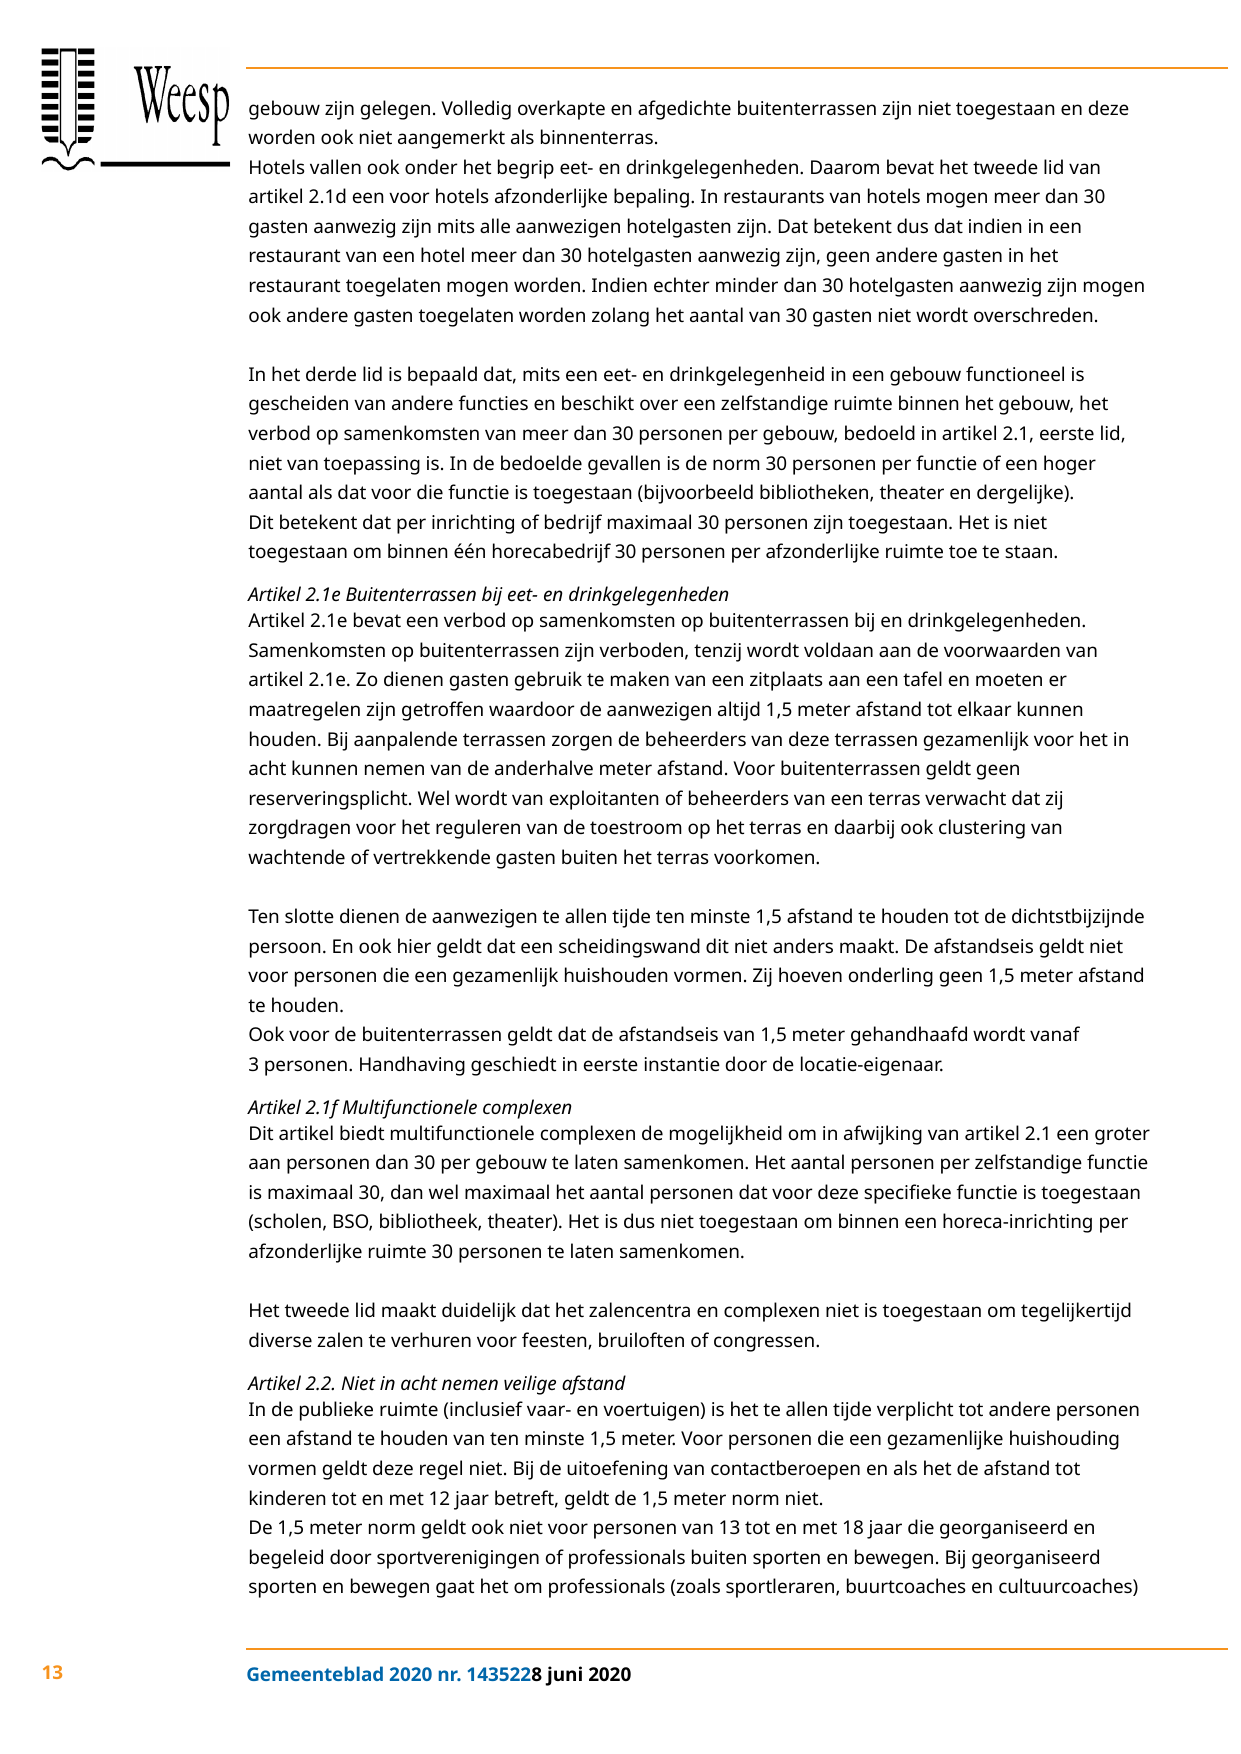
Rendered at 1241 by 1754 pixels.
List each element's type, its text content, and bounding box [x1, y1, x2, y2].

text gebouw zijn gelegen. Volledig overkapte en afgedichte buitenterrassen zijn niet toegestaan en deze worden ook niet aangemerkt als binnenterras. [248, 95, 1152, 150]
text Artikel 2.1e bevat een verbod op samenkomsten op buitenterrassen bij en drinkgelegenheden. Samenkomsten op buitenterrassen zijn verboden, tenzij wordt voldaan aan de voorwaarden van artikel 2.1e. Zo dienen gasten gebruik te maken van een zitplaats aan een tafel en moeten er maatregelen zijn getroffen waardoor de aanwezigen altijd 1,5 meter afstand tot elkaar kunnen houden. Bij aanpalende terrassen zorgen de beheerders van deze terrassen gezamenlijk voor het in acht kunnen nemen van de anderhalve meter afstand. Voor buitenterrassen geldt geen reserveringsplicht. Wel wordt van exploitanten of beheerders van een terras verwacht dat zij zorgdragen voor het reguleren van de toestroom op het terras en daarbij ook clustering van wachtende of vertrekkende gasten buiten het terras voorkomen. [248, 607, 1152, 870]
text Artikel 2.1e Buitenterrassen bij eet- en drinkgelegenheden [248, 582, 1152, 607]
text Ook voor de buitenterrassen geldt dat de afstandseis van 1,5 meter gehandhaafd wordt vanaf 3 personen. Handhaving geschiedt in eerste instantie door de locatie-eigenaar. [248, 1022, 1152, 1077]
text Dit artikel biedt multifunctionele complexen de mogelijkheid om in afwijking van artikel 2.1 een groter aan personen dan 30 per gebouw te laten samenkomen. Het aantal personen per zelfstandige functie is maximaal 30, dan wel maximaal het aantal personen dat voor deze specifieke functie is toegestaan (scholen, BSO, bibliotheek, theater). Het is dus niet toegestaan om binnen een horeca-inrichting per afzonderlijke ruimte 30 personen te laten samenkomen. [248, 1120, 1152, 1264]
text Ten slotte dienen de aanwezigen te allen tijde ten minste 1,5 afstand te houden tot de dichtstbijzijnde persoon. En ook hier geldt dat een scheidingswand dit niet anders maakt. De afstandseis geldt niet voor personen die een gezamenlijk huishouden vormen. Zij hoeven onderling geen 1,5 meter afstand te houden. [248, 903, 1152, 1018]
text Dit betekent dat per inrichting of bedrijf maximaal 30 personen zijn toegestaan. Het is niet toegestaan om binnen één horecabedrijf 30 personen per afzonderlijke ruimte toe te staan. [248, 509, 1152, 564]
text In de publieke ruimte (inclusief vaar- en voertuigen) is het te allen tijde verplicht tot andere personen een afstand te houden van ten minste 1,5 meter. Voor personen die een gezamenlijke huishouding vormen geldt deze regel niet. Bij de uitoefening van contactberoepen en als het de afstand tot kinderen tot en met 12 jaar betreft, geldt de 1,5 meter norm niet. [248, 1396, 1152, 1510]
picture [41, 47, 231, 172]
text Hotels vallen ook onder het begrip eet- en drinkgelegenheden. Daarom bevat het tweede lid van artikel 2.1d een voor hotels afzonderlijke bepaling. In restaurants van hotels mogen meer dan 30 gasten aanwezig zijn mits alle aanwezigen hotelgasten zijn. Dat betekent dus dat indien in een restaurant van een hotel meer dan 30 hotelgasten aanwezig zijn, geen andere gasten in het restaurant toegelaten mogen worden. Indien echter minder dan 30 hotelgasten aanwezig zijn mogen ook andere gasten toegelaten worden zolang het aantal van 30 gasten niet wordt overschreden. [248, 154, 1152, 328]
text De 1,5 meter norm geldt ook niet voor personen van 13 tot en met 18 jaar die georganiseerd en begeleid door sportverenigingen of professionals buiten sporten en bewegen. Bij georganiseerd sporten en bewegen gaat het om professionals (zoals sportleraren, buurtcoaches en cultuurcoaches) [248, 1514, 1152, 1599]
text In het derde lid is bepaald dat, mits een eet- en drinkgelegenheid in een gebouw functioneel is gescheiden van andere functies en beschikt over een zelfstandige ruimte binnen het gebouw, het verbod op samenkomsten van meer dan 30 personen per gebouw, bedoeld in artikel 2.1, eerste lid, niet van toepassing is. In de bedoelde gevallen is de norm 30 personen per functie of een hoger aantal als dat voor die functie is toegestaan (bijvoorbeeld bibliotheken, theater en dergelijke). [248, 361, 1152, 505]
text Artikel 2.2. Niet in acht nemen veilige afstand [248, 1370, 1152, 1396]
text Het tweede lid maakt duidelijk dat het zalencentra en complexen niet is toegestaan om tegelijkertijd diverse zalen te verhuren voor feesten, bruiloften of congressen. [248, 1297, 1152, 1353]
text Artikel 2.1f Multifunctionele complexen [248, 1094, 1152, 1120]
